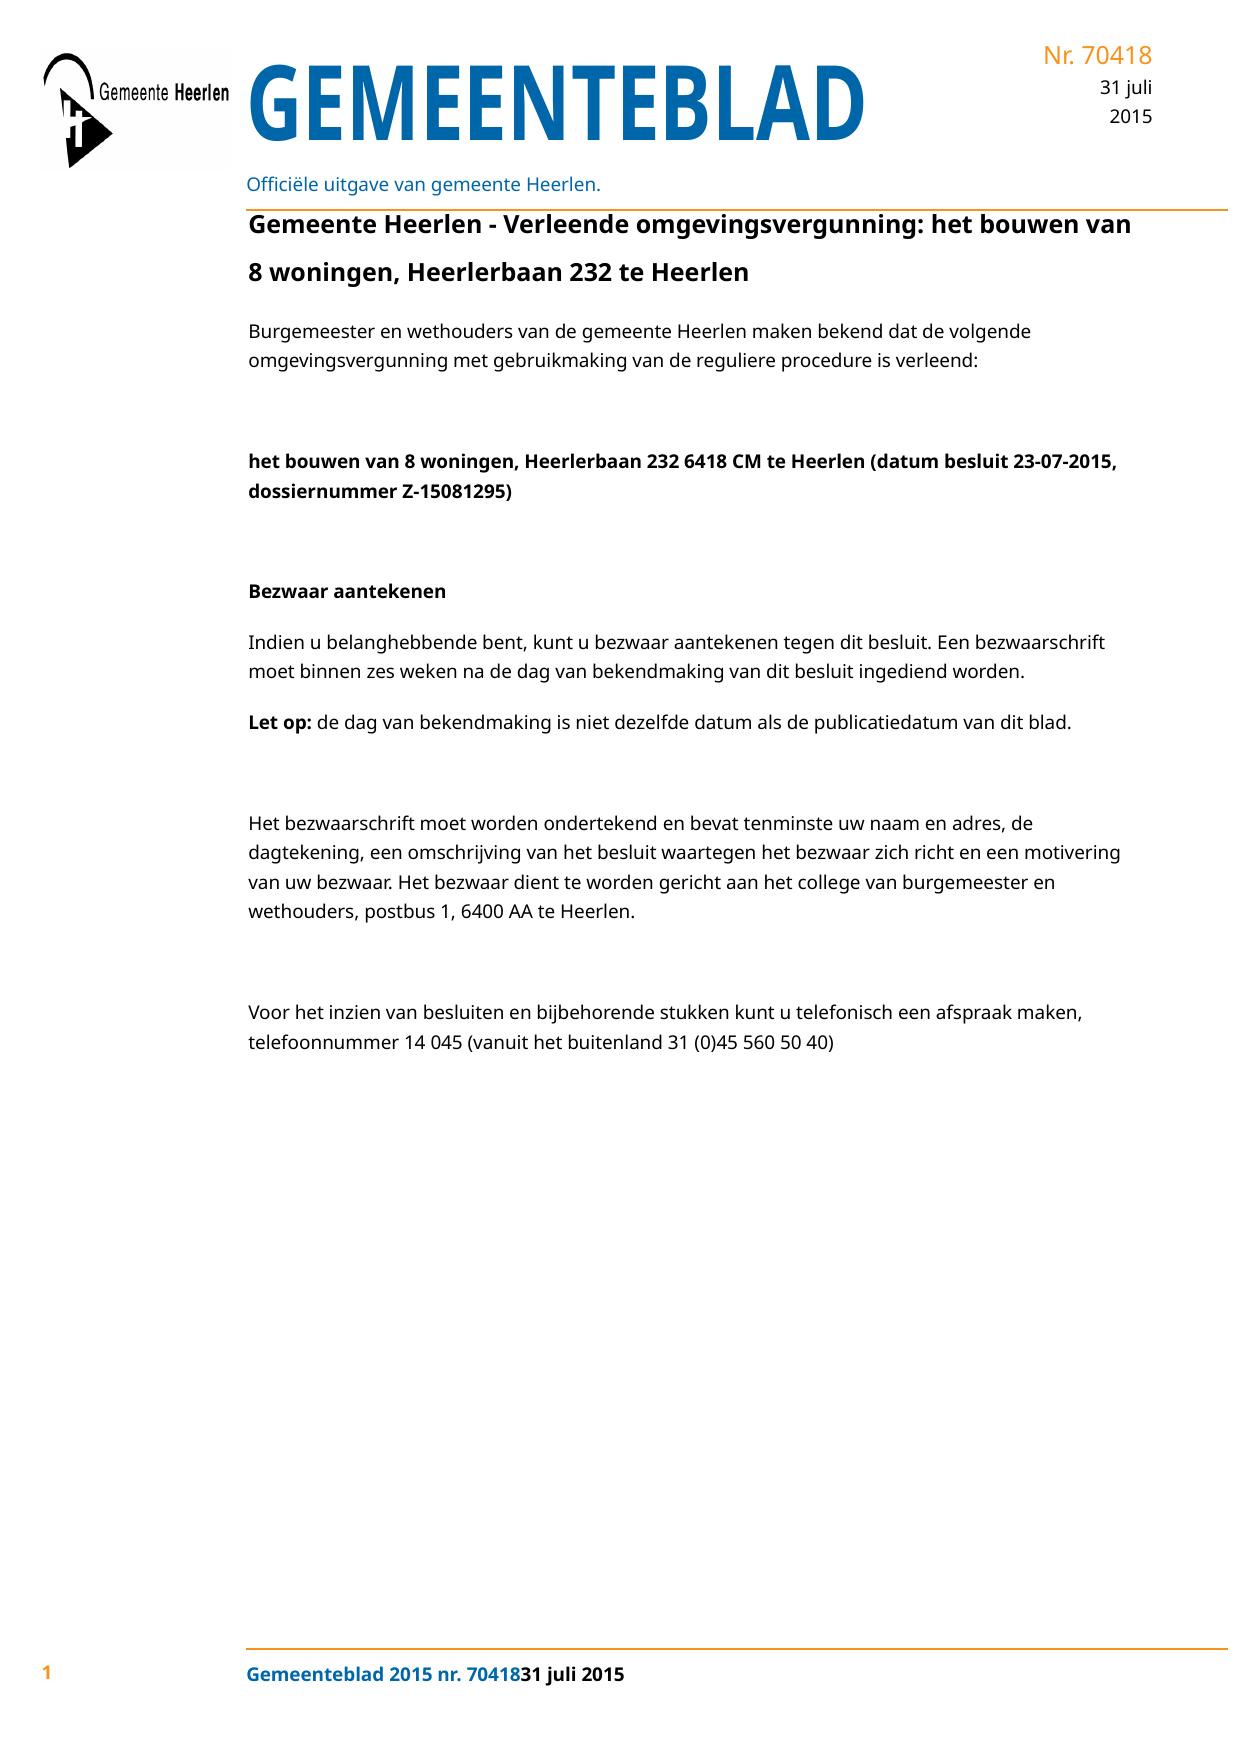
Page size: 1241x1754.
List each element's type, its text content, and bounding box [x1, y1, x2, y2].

text Gemeente Heerlen - Verleende omgevingsvergunning: het bouwen van 8 woningen, Heerlerbaan 232 te Heerlen [248, 211, 1152, 288]
text het bouwen van 8 woningen, Heerlerbaan 232 6418 CM te Heerlen (datum besluit 23-07-2015, dossiernummer Z-15081295) [248, 448, 1152, 504]
text Voor het inzien van besluiten en bijbehorende stukken kunt u telefonisch een afspraak maken, telefoonnummer 14 045 (vanuit het buitenland 31 (0)45 560 50 40) [248, 999, 1152, 1055]
text Het bezwaarschrift moet worden ondertekend en bevat tenminste uw naam en adres, de dagtekening, een omschrijving van het besluit waartegen het bezwaar zich richt en een motivering van uw bezwaar. Het bezwaar dient te worden gericht aan het college van burgemeester en wethouders, postbus 1, 6400 AA te Heerlen. [248, 810, 1152, 924]
text Let op: de dag van bekendmaking is niet dezelfde datum als de publicatiedatum van dit blad. [248, 709, 1152, 735]
text Burgemeester en wethouders van de gemeente Heerlen maken bekend dat de volgende omgevingsvergunning met gebruikmaking van de reguliere procedure is verleend: [248, 318, 1152, 373]
text Bezwaar aantekenen [248, 579, 1152, 604]
picture [41, 47, 231, 172]
text Indien u belanghebbende bent, kunt u bezwaar aantekenen tegen dit besluit. Een bezwaarschrift moet binnen zes weken na de dag van bekendmaking van dit besluit ingediend worden. [248, 629, 1152, 684]
